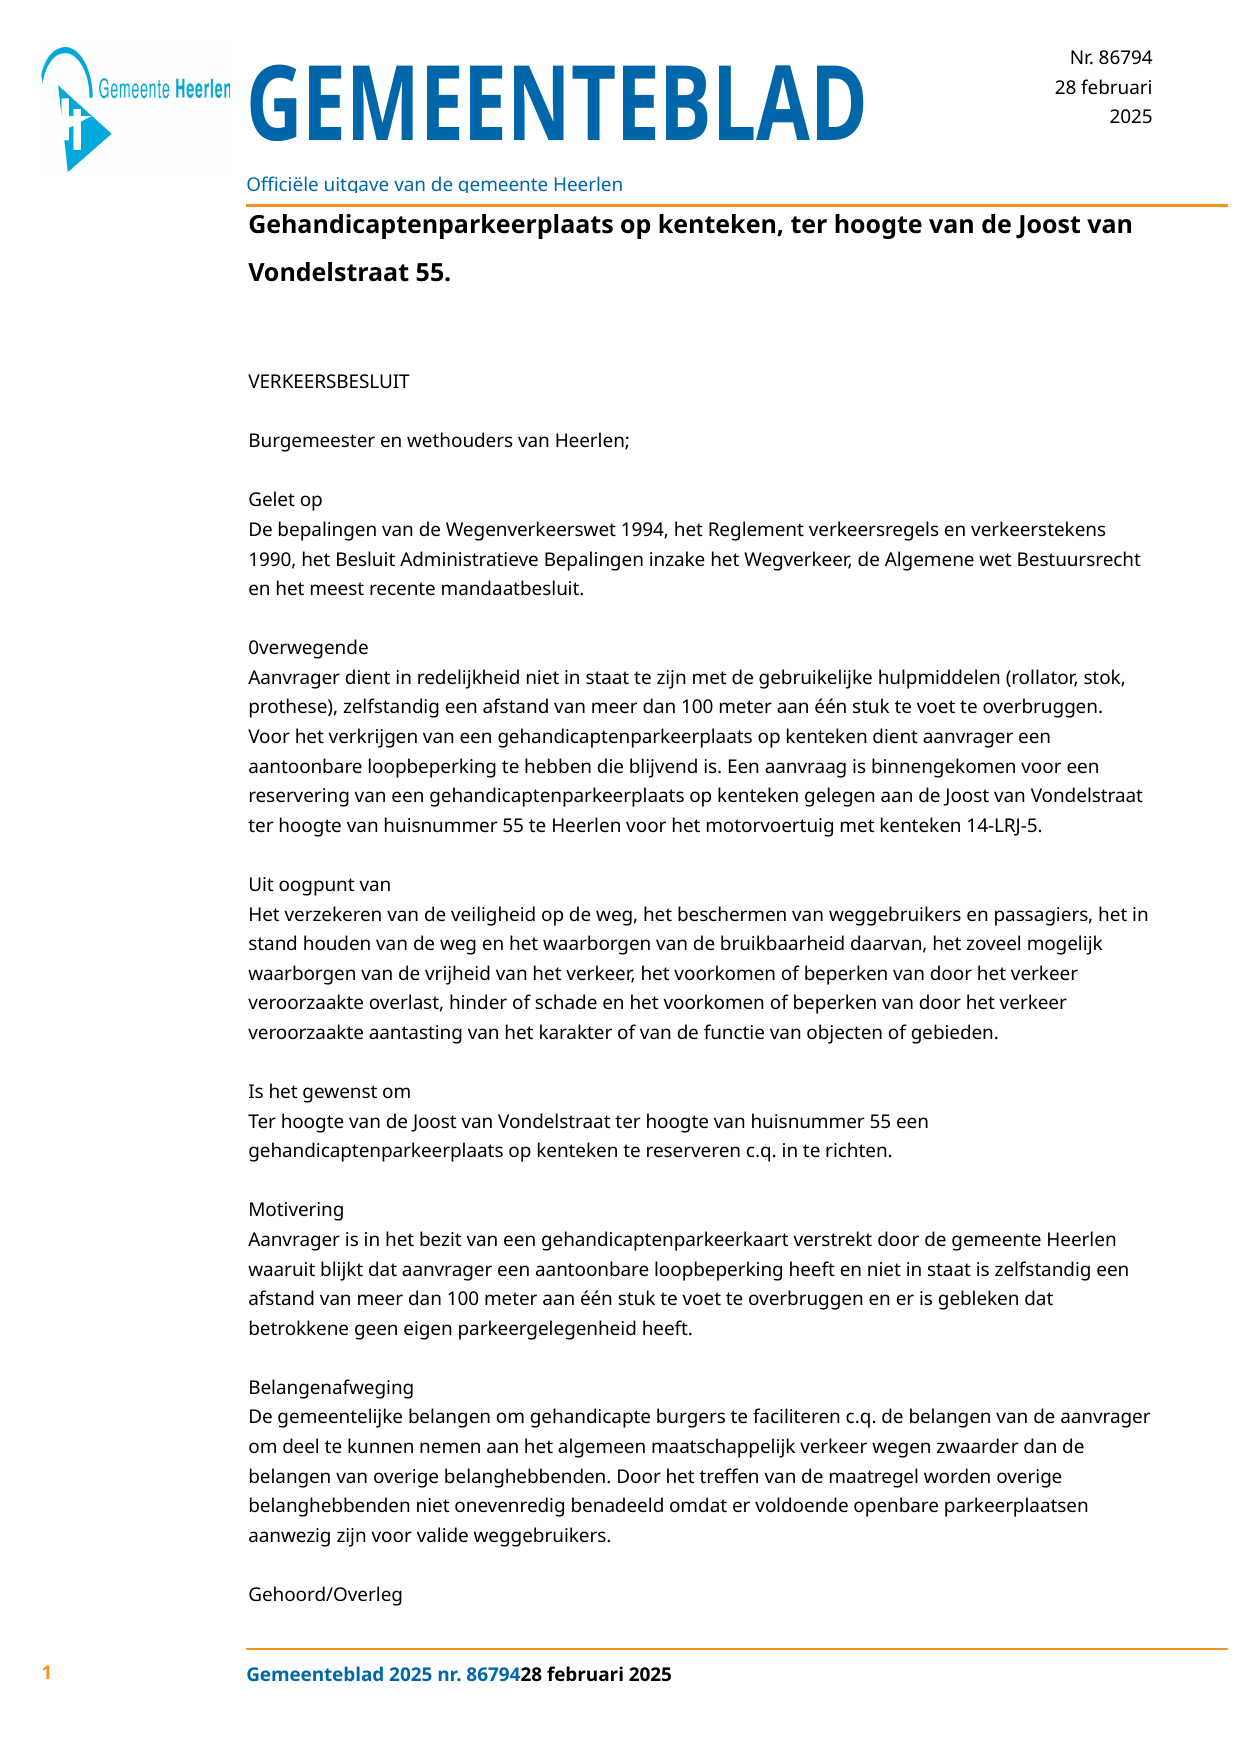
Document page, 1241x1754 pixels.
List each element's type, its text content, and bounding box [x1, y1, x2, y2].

text Aanvrager is in het bezit van een gehandicaptenparkeerkaart verstrekt door de gemeente Heerlen waaruit blijkt dat aanvrager een aantoonbare loopbeperking heeft en niet in staat is zelfstandig een afstand van meer dan 100 meter aan één stuk te voet te overbruggen en er is gebleken dat betrokkene geen eigen parkeergelegenheid heeft. [248, 1226, 1152, 1341]
text Gehoord/Overleg [248, 1581, 1152, 1607]
picture [41, 47, 231, 172]
text VERKEERSBESLUIT [248, 368, 1152, 394]
text Gehandicaptenparkeerplaats op kenteken, ter hoogte van de Joost van Vondelstraat 55. [248, 207, 1152, 288]
text 0verwegende [248, 634, 1152, 660]
text Ter hoogte van de Joost van Vondelstraat ter hoogte van huisnummer 55 een gehandicaptenparkeerplaats op kenteken te reserveren c.q. in te richten. [248, 1108, 1152, 1163]
picture [41, 47, 59, 70]
text Belangenafweging [248, 1374, 1152, 1400]
text De gemeentelijke belangen om gehandicapte burgers te faciliteren c.q. de belangen van de aanvrager om deel te kunnen nemen aan het algemeen maatschappelijk verkeer wegen zwaarder dan de belangen van overige belanghebbenden. Door het treffen van de maatregel worden overige belanghebbenden niet onevenredig benadeeld omdat er voldoende openbare parkeerplaatsen aanwezig zijn voor valide weggebruikers. [248, 1404, 1152, 1548]
text Het verzekeren van de veiligheid op de weg, het beschermen van weggebruikers en passagiers, het in stand houden van de weg en het waarborgen van de bruikbaarheid daarvan, het zoveel mogelijk waarborgen van de vrijheid van het verkeer, het voorkomen of beperken van door het verkeer veroorzaakte overlast, hinder of schade en het voorkomen of beperken van door het verkeer veroorzaakte aantasting van het karakter of van de functie van objecten of gebieden. [248, 901, 1152, 1045]
text Gelet op [248, 487, 1152, 512]
text Is het gewenst om [248, 1078, 1152, 1104]
text Voor het verkrijgen van een gehandicaptenparkeerplaats op kenteken dient aanvrager een aantoonbare loopbeperking te hebben die blijvend is. Een aanvraag is binnengekomen voor een reservering van een gehandicaptenparkeerplaats op kenteken gelegen aan de Joost van Vondelstraat ter hoogte van huisnummer 55 te Heerlen voor het motorvoertuig met kenteken 14-LRJ-5. [248, 723, 1152, 838]
text De bepalingen van de Wegenverkeerswet 1994, het Reglement verkeersregels en verkeerstekens 1990, het Besluit Administratieve Bepalingen inzake het Wegverkeer, de Algemene wet Bestuursrecht en het meest recente mandaatbesluit. [248, 516, 1152, 601]
text Uit oogpunt van [248, 871, 1152, 897]
text Burgemeester en wethouders van Heerlen; [248, 427, 1152, 453]
text Aanvrager dient in redelijkheid niet in staat te zijn met de gebruikelijke hulpmiddelen (rollator, stok, prothese), zelfstandig een afstand van meer dan 100 meter aan één stuk te voet te overbruggen. [248, 664, 1152, 719]
text Motivering [248, 1197, 1152, 1222]
